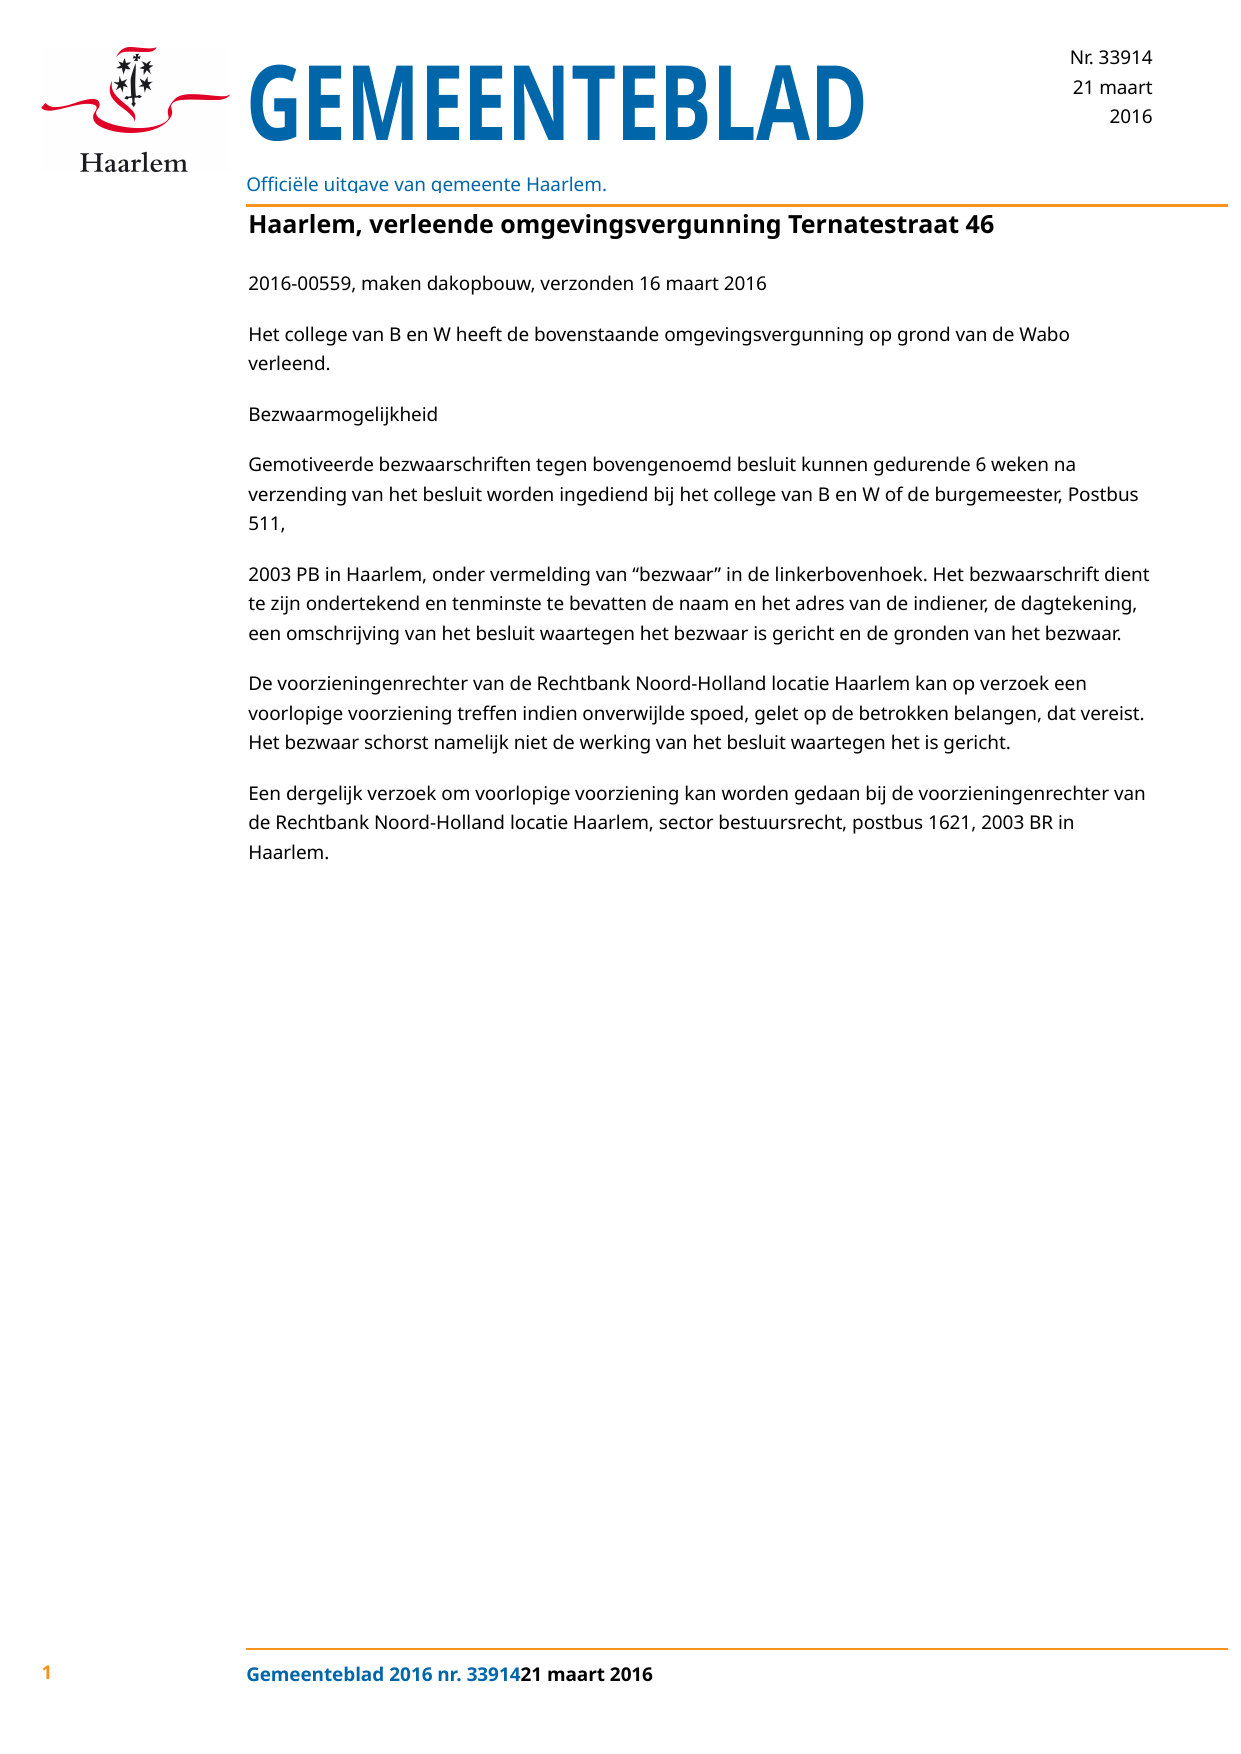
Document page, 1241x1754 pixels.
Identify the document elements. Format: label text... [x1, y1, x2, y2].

text Een dergelijk verzoek om voorlopige voorziening kan worden gedaan bij de voorzieningenrechter van de Rechtbank Noord-Holland locatie Haarlem, sector bestuursrecht, postbus 1621, 2003 BR in Haarlem. [248, 780, 1152, 865]
picture [41, 47, 231, 172]
text Bezwaarmogelijkheid [248, 401, 1152, 426]
text Gemotiveerde bezwaarschriften tegen bovengenoemd besluit kunnen gedurende 6 weken na verzending van het besluit worden ingediend bij het college van B en W of de burgemeester, Postbus 511, [248, 451, 1152, 536]
text Het college van B en W heeft de bovenstaande omgevingsvergunning op grond van de Wabo verleend. [248, 321, 1152, 376]
text 2003 PB in Haarlem, onder vermelding van “bezwaar” in de linkerbovenhoek. Het bezwaarschrift dient te zijn ondertekend en tenminste te bevatten de naam en het adres van de indiener, de dagtekening, een omschrijving van het besluit waartegen het bezwaar is gericht en de gronden van het bezwaar. [248, 561, 1152, 646]
text 2016-00559, maken dakopbouw, verzonden 16 maart 2016 [248, 270, 1152, 296]
text De voorzieningenrechter van de Rechtbank Noord-Holland locatie Haarlem kan op verzoek een voorlopige voorziening treffen indien onverwijlde spoed, gelet op de betrokken belangen, dat vereist. Het bezwaar schorst namelijk niet de werking van het besluit waartegen het is gericht. [248, 670, 1152, 755]
text Haarlem, verleende omgevingsvergunning Ternatestraat 46 [248, 207, 1152, 241]
